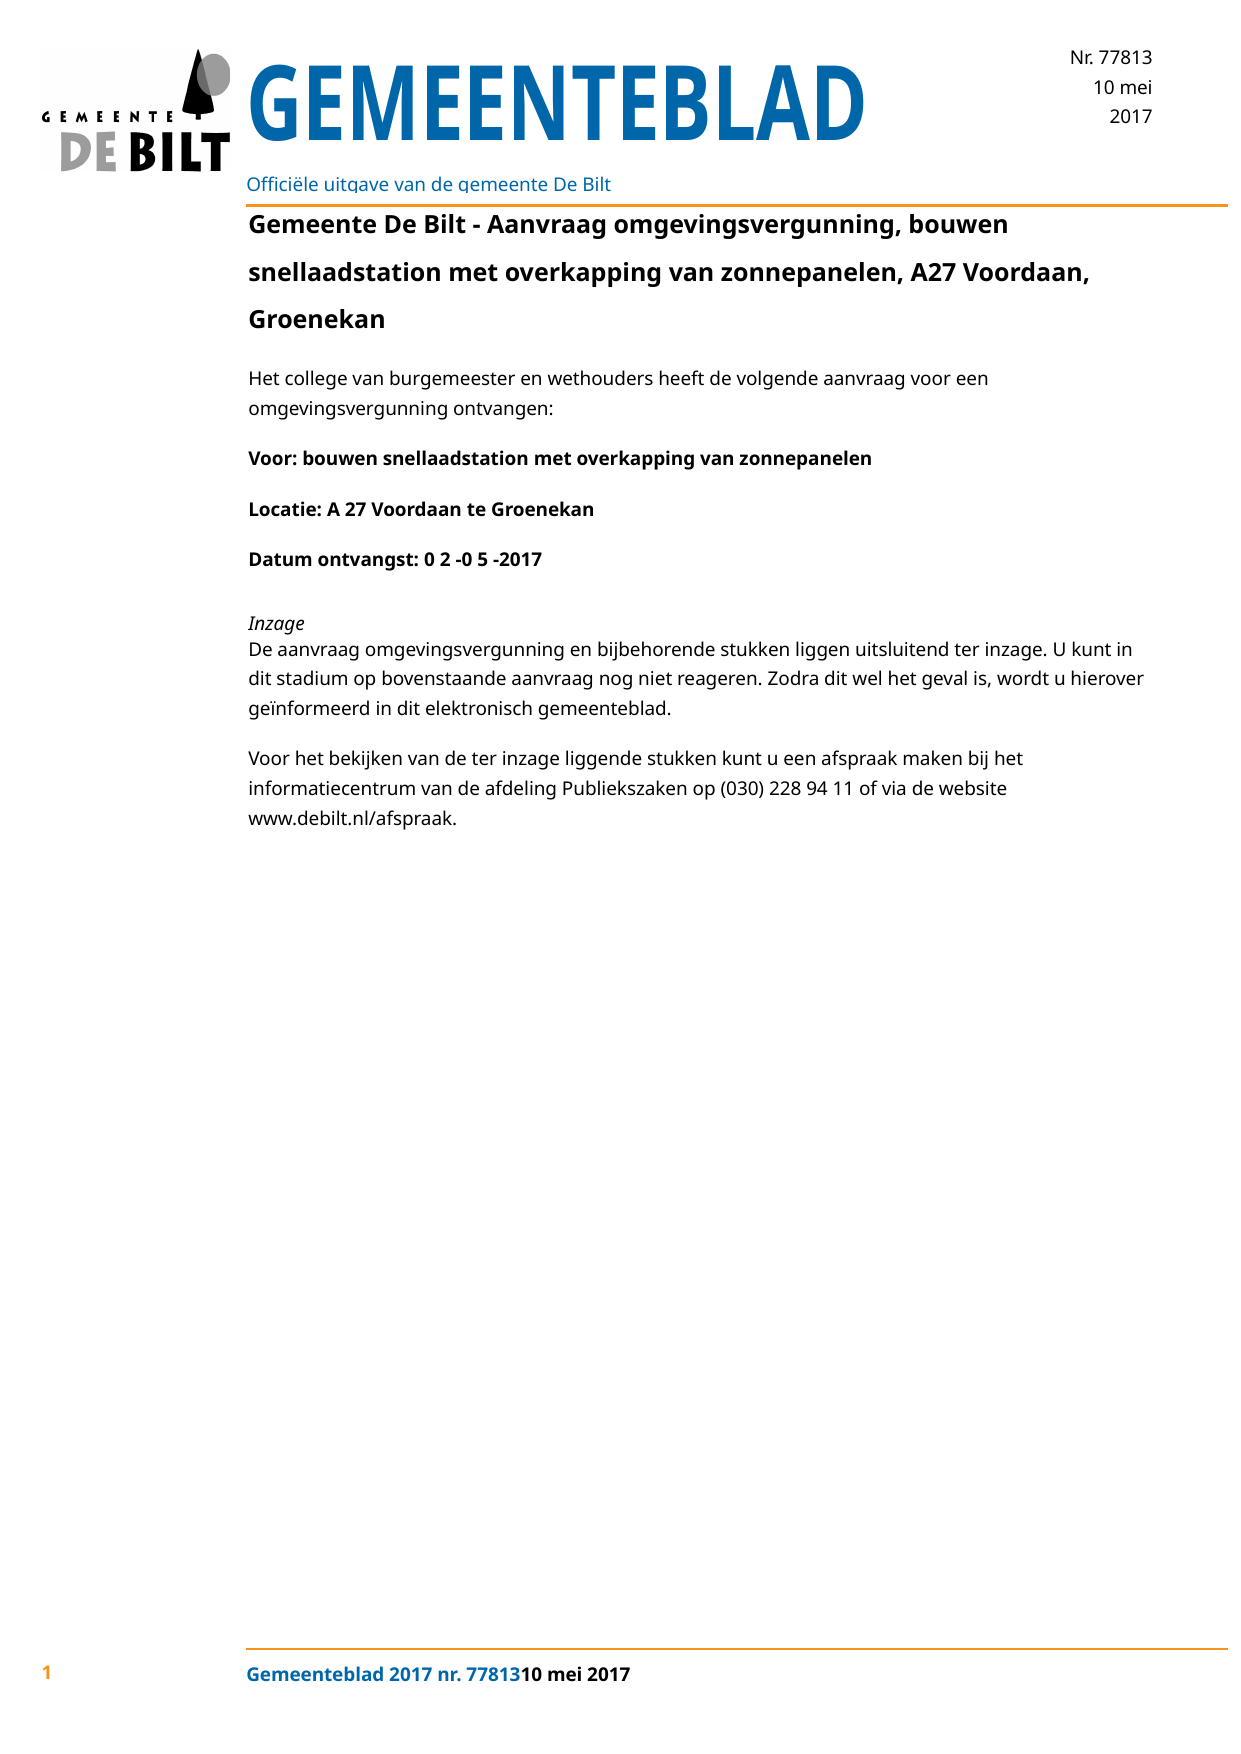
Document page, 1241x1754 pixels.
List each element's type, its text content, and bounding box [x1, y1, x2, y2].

text Gemeente De Bilt - Aanvraag omgevingsvergunning, bouwen snellaadstation met overkapping van zonnepanelen, A27 Voordaan, Groenekan [248, 207, 1152, 336]
text De aanvraag omgevingsvergunning en bijbehorende stukken liggen uitsluitend ter inzage. U kunt in dit stadium op bovenstaande aanvraag nog niet reageren. Zodra dit wel het geval is, wordt u hierover geïnformeerd in dit elektronisch gemeenteblad. [248, 636, 1152, 721]
text Voor: bouwen snellaadstation met overkapping van zonnepanelen [248, 446, 1152, 471]
text Inzage [248, 610, 1152, 636]
picture [41, 47, 231, 172]
text Het college van burgemeester en wethouders heeft de volgende aanvraag voor een omgevingsvergunning ontvangen: [248, 366, 1152, 421]
text Voor het bekijken van de ter inzage liggende stukken kunt u een afspraak maken bij het informatiecentrum van de afdeling Publiekszaken op (030) 228 94 11 of via de website www.debilt.nl/afspraak. [248, 746, 1152, 831]
text Locatie: A 27 Voordaan te Groenekan [248, 496, 1152, 522]
text Datum ontvangst: 0 2 -0 5 -2017 [248, 546, 1152, 572]
